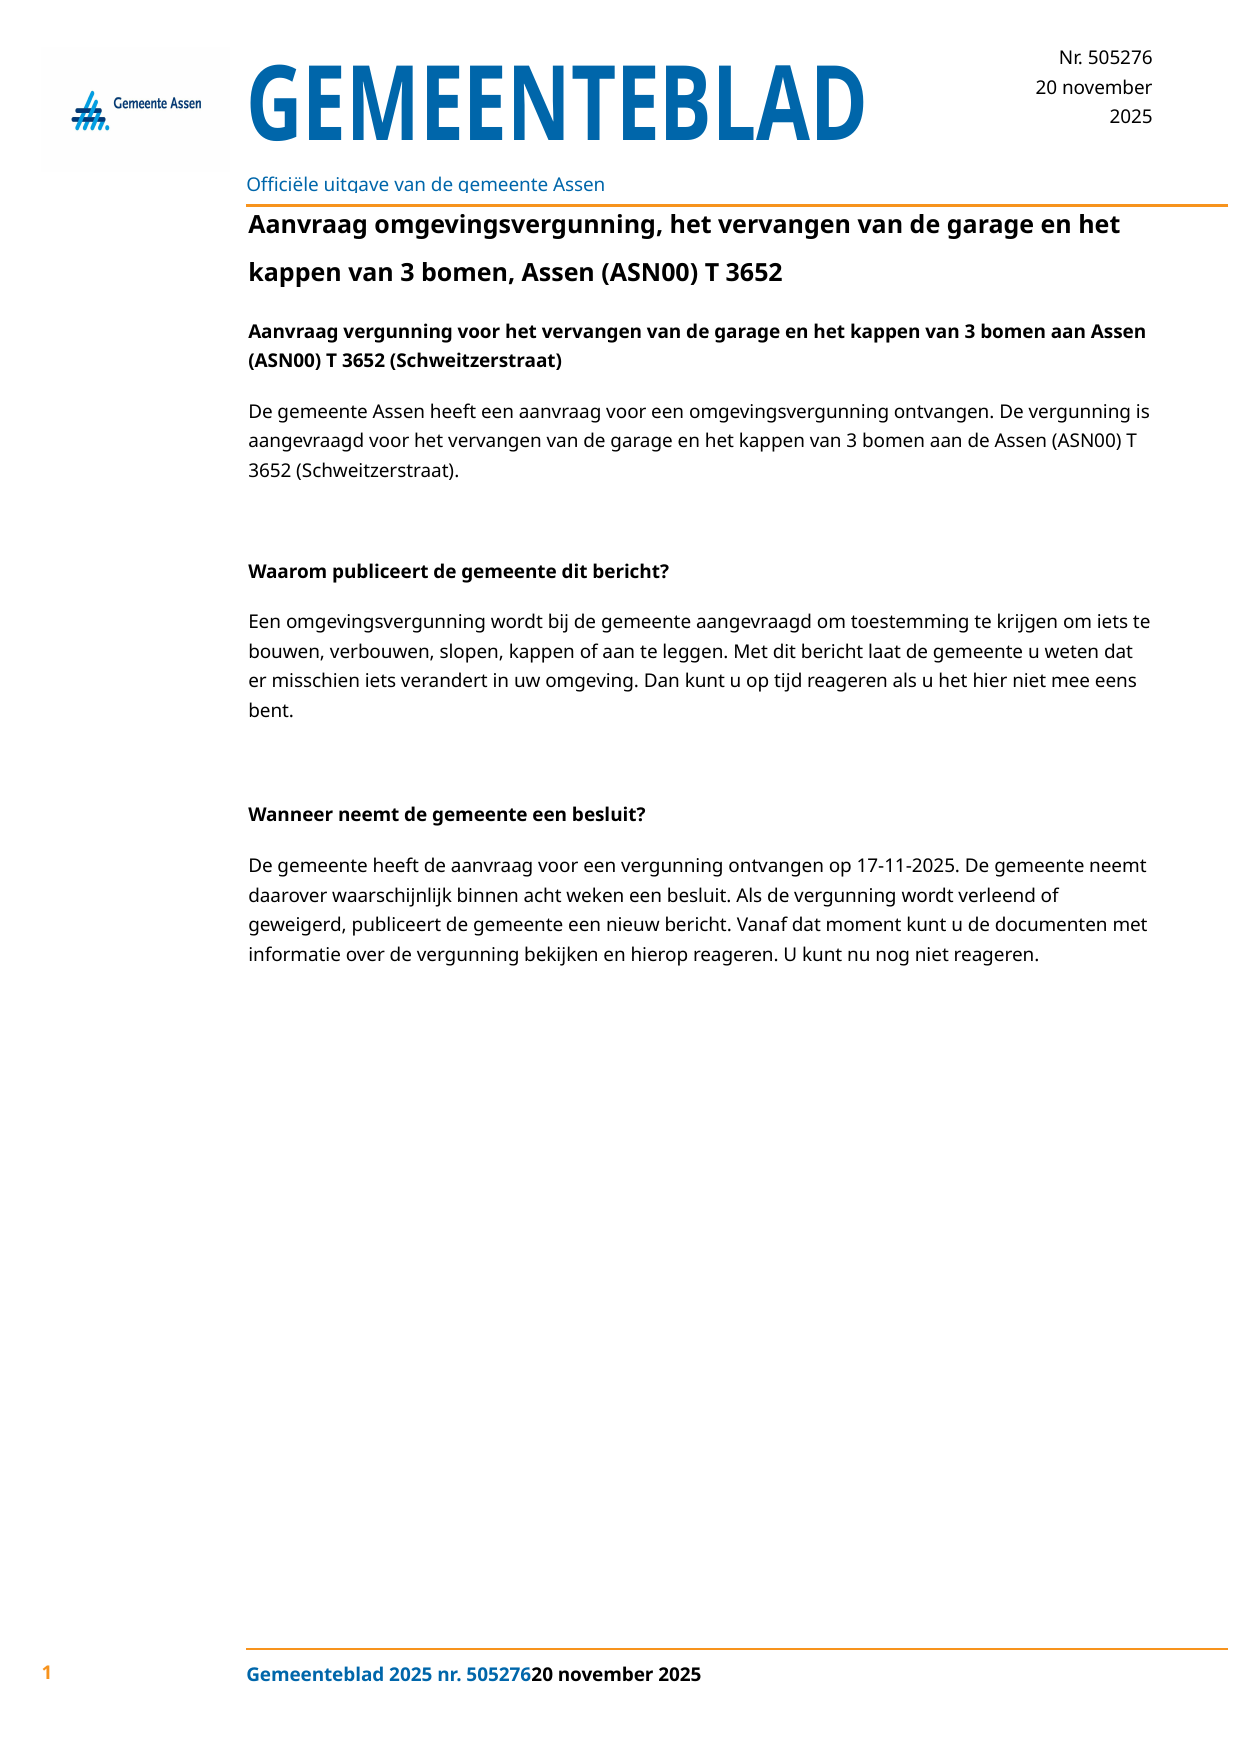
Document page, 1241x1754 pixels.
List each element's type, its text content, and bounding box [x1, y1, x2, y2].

text Aanvraag vergunning voor het vervangen van de garage en het kappen van 3 bomen aan Assen (ASN00) T 3652 (Schweitzerstraat) [248, 318, 1152, 373]
text Waarom publiceert de gemeente dit bericht? [248, 558, 1152, 584]
picture [41, 47, 231, 172]
text De gemeente Assen heeft een aanvraag voor een omgevingsvergunning ontvangen. De vergunning is aangevraagd voor het vervangen van de garage en het kappen van 3 bomen aan de Assen (ASN00) T 3652 (Schweitzerstraat). [248, 398, 1152, 483]
text De gemeente heeft de aanvraag voor een vergunning ontvangen op 17-11-2025. De gemeente neemt daarover waarschijnlijk binnen acht weken een besluit. Als de vergunning wordt verleend of geweigerd, publiceert de gemeente een nieuw bericht. Vanaf dat moment kunt u de documenten met informatie over de vergunning bekijken en hierop reageren. U kunt nu nog niet reageren. [248, 852, 1152, 967]
text Aanvraag omgevingsvergunning, het vervangen van de garage en het kappen van 3 bomen, Assen (ASN00) T 3652 [248, 207, 1152, 288]
text ﻿Wanneer neemt de gemeente een besluit? [248, 798, 1152, 827]
text Een omgevingsvergunning wordt bij de gemeente aangevraagd om toestemming te krijgen om iets te bouwen, verbouwen, slopen, kappen of aan te leggen. Met dit bericht laat de gemeente u weten dat er misschien iets verandert in uw omgeving. Dan kunt u op tijd reageren als u het hier niet mee eens bent. [248, 608, 1152, 723]
